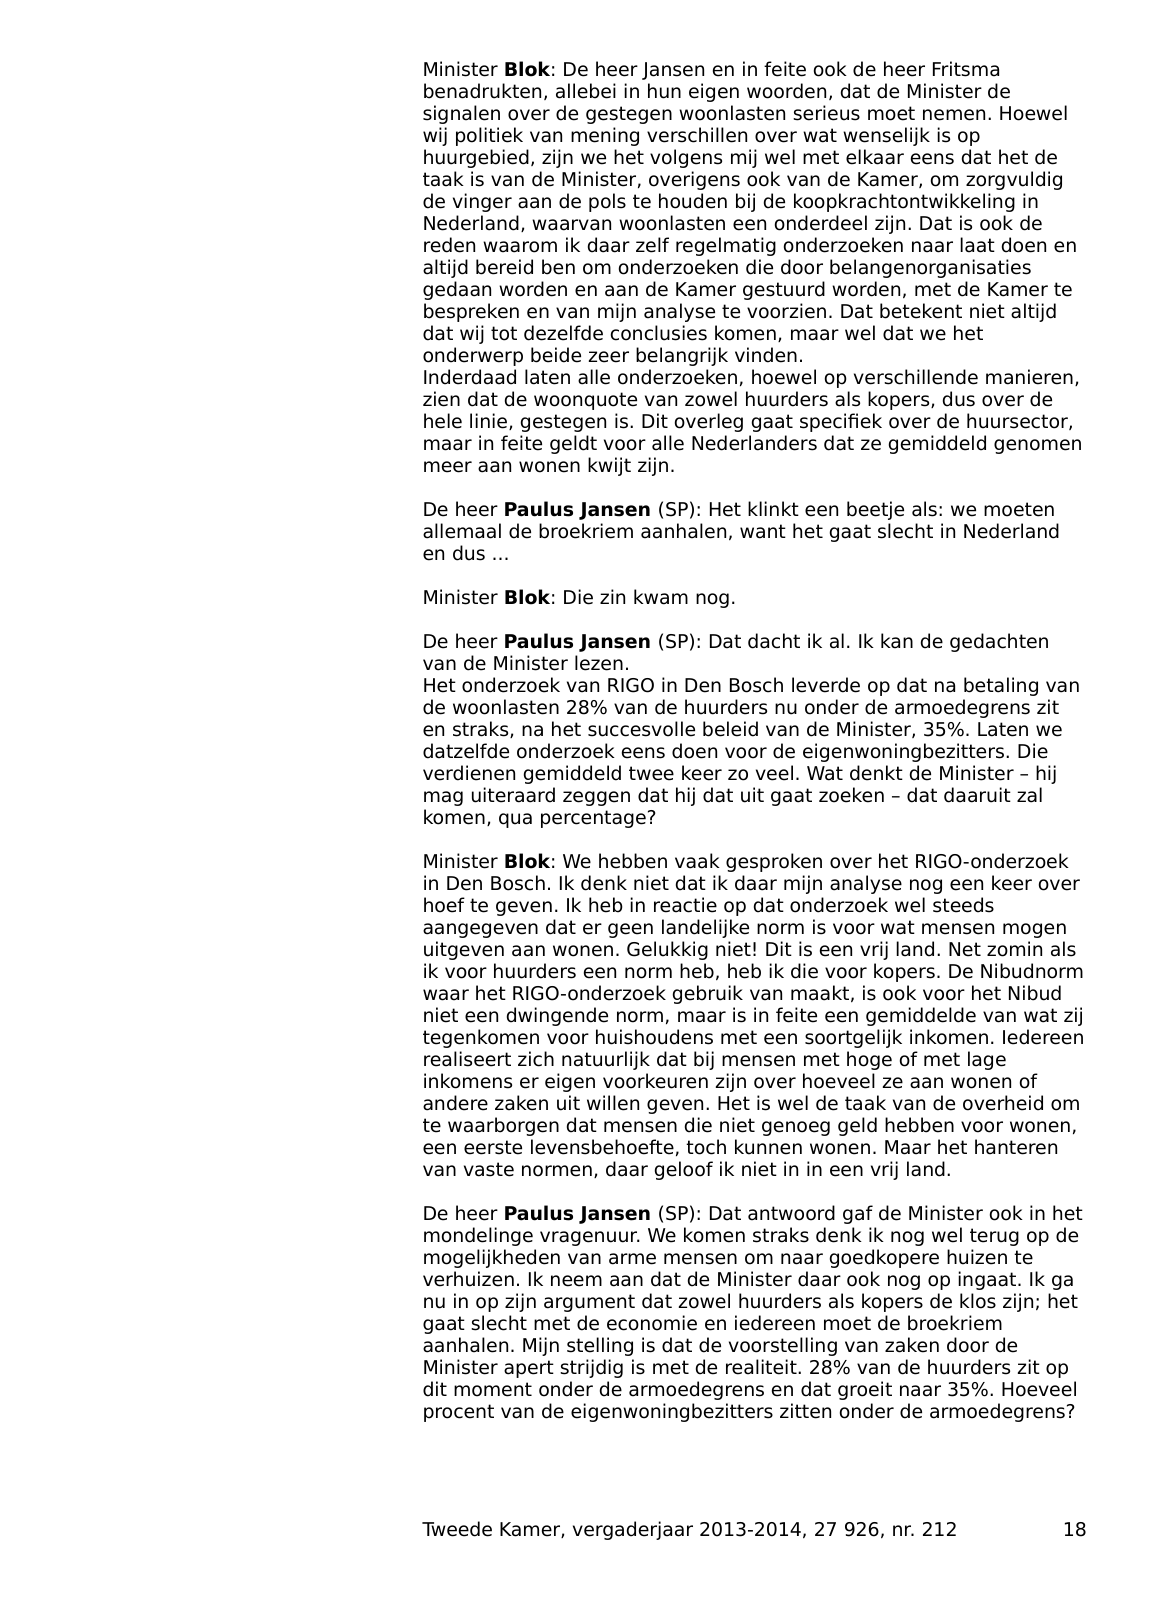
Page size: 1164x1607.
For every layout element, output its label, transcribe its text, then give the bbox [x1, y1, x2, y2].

text De heer Paulus Jansen (SP): Dat antwoord gaf de Minister ook in het mondelinge vragenuur. We komen straks denk ik nog wel terug op de mogelijkheden van arme mensen om naar goedkopere huizen te verhuizen. Ik neem aan dat de Minister daar ook nog op ingaat. Ik ga nu in op zijn argument dat zowel huurders als kopers de klos zijn; het gaat slecht met de economie en iedereen moet de broekriem aanhalen. Mijn stelling is dat de voorstelling van zaken door de Minister apert strijdig is met de realiteit. 28% van de huurders zit op dit moment onder de armoedegrens en dat groeit naar 35%. Hoeveel procent van de eigenwoningbezitters zitten onder de armoedegrens? [422, 1203, 1087, 1423]
text Inderdaad laten alle onderzoeken, hoewel op verschillende manieren, zien dat de woonquote van zowel huurders als kopers, dus over de hele linie, gestegen is. Dit overleg gaat specifiek over de huursector, maar in feite geldt voor alle Nederlanders dat ze gemiddeld genomen meer aan wonen kwijt zijn. [422, 367, 1087, 477]
text De heer Paulus Jansen (SP): Het klinkt een beetje als: we moeten allemaal de broekriem aanhalen, want het gaat slecht in Nederland en dus ... [422, 499, 1087, 565]
text De heer Paulus Jansen (SP): Dat dacht ik al. Ik kan de gedachten van de Minister lezen. [422, 631, 1087, 675]
text Minister Blok: We hebben vaak gesproken over het RIGO-onderzoek in Den Bosch. Ik denk niet dat ik daar mijn analyse nog een keer over hoef te geven. Ik heb in reactie op dat onderzoek wel steeds aangegeven dat er geen landelijke norm is voor wat mensen mogen uitgeven aan wonen. Gelukkig niet! Dit is een vrij land. Net zomin als ik voor huurders een norm heb, heb ik die voor kopers. De Nibudnorm waar het RIGO-onderzoek gebruik van maakt, is ook voor het Nibud niet een dwingende norm, maar is in feite een gemiddelde van wat zij tegenkomen voor huishoudens met een soortgelijk inkomen. Iedereen realiseert zich natuurlijk dat bij mensen met hoge of met lage inkomens er eigen voorkeuren zijn over hoeveel ze aan wonen of andere zaken uit willen geven. Het is wel de taak van de overheid om te waarborgen dat mensen die niet genoeg geld hebben voor wonen, een eerste levensbehoefte, toch kunnen wonen. Maar het hanteren van vaste normen, daar geloof ik niet in in een vrij land. [422, 851, 1087, 1181]
text Minister Blok: De heer Jansen en in feite ook de heer Fritsma benadrukten, allebei in hun eigen woorden, dat de Minister de signalen over de gestegen woonlasten serieus moet nemen. Hoewel wij politiek van mening verschillen over wat wenselijk is op huurgebied, zijn we het volgens mij wel met elkaar eens dat het de taak is van de Minister, overigens ook van de Kamer, om zorgvuldig de vinger aan de pols te houden bij de koopkrachtontwikkeling in Nederland, waarvan woonlasten een onderdeel zijn. Dat is ook de reden waarom ik daar zelf regelmatig onderzoeken naar laat doen en altijd bereid ben om onderzoeken die door belangenorganisaties gedaan worden en aan de Kamer gestuurd worden, met de Kamer te bespreken en van mijn analyse te voorzien. Dat betekent niet altijd dat wij tot dezelfde conclusies komen, maar wel dat we het onderwerp beide zeer belangrijk vinden. [422, 59, 1087, 367]
text Het onderzoek van RIGO in Den Bosch leverde op dat na betaling van de woonlasten 28% van de huurders nu onder de armoedegrens zit en straks, na het succesvolle beleid van de Minister, 35%. Laten we datzelfde onderzoek eens doen voor de eigenwoningbezitters. Die verdienen gemiddeld twee keer zo veel. Wat denkt de Minister – hij mag uiteraard zeggen dat hij dat uit gaat zoeken – dat daaruit zal komen, qua percentage? [422, 675, 1087, 829]
text Minister Blok: Die zin kwam nog. [422, 587, 1087, 609]
